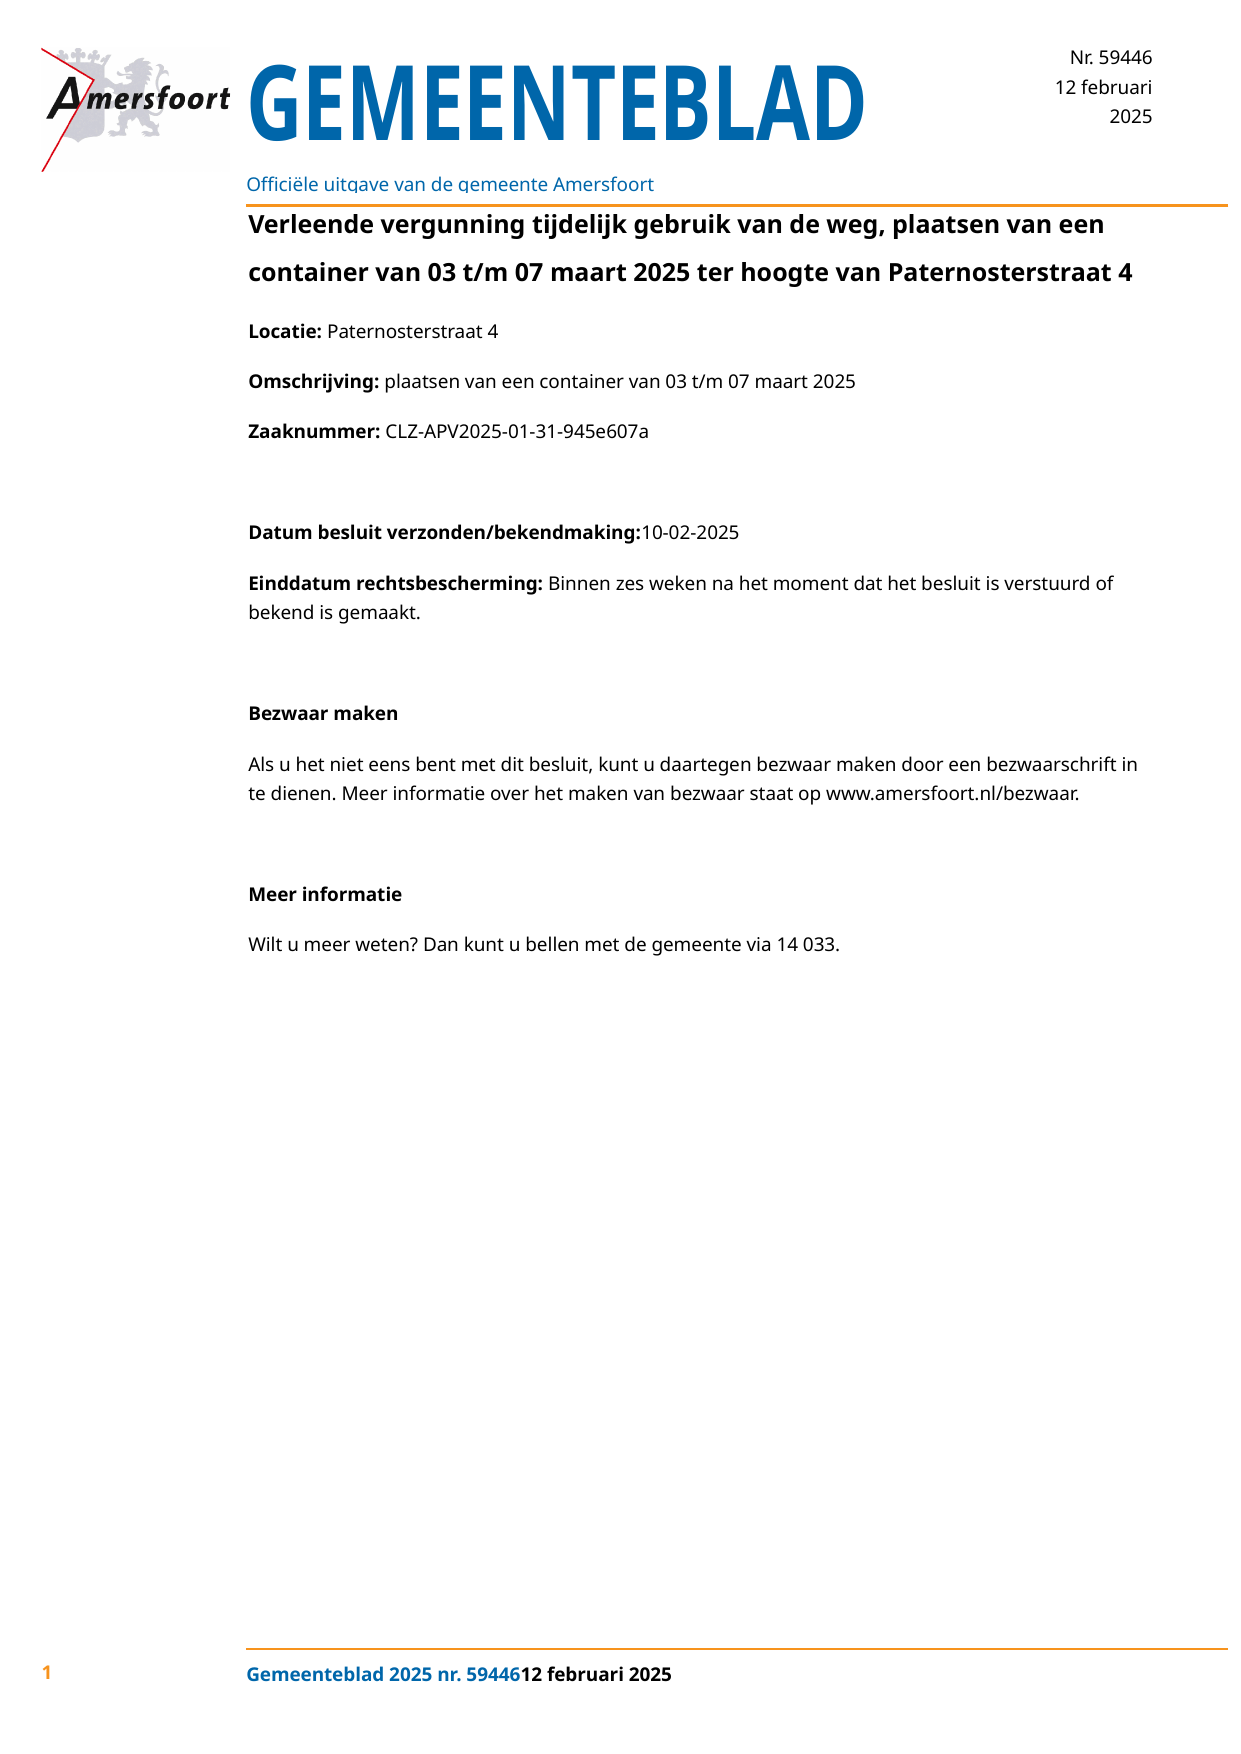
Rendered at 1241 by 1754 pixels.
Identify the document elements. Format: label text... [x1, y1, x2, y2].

text Einddatum rechtsbescherming: Binnen zes weken na het moment dat het besluit is verstuurd of bekend is gemaakt. [248, 570, 1152, 625]
text Datum besluit verzonden/bekendmaking:10-02-2025 [248, 519, 1152, 545]
text Meer informatie [248, 881, 1152, 907]
picture [41, 47, 231, 172]
text Verleende vergunning tijdelijk gebruik van de weg, plaatsen van een container van 03 t/m 07 maart 2025 ter hoogte van Paternosterstraat 4 [248, 207, 1152, 288]
text Wilt u meer weten? Dan kunt u bellen met de gemeente via 14 033. [248, 932, 1152, 957]
text Zaaknummer: CLZ-APV2025-01-31-945e607a [248, 419, 1152, 444]
text Als u het niet eens bent met dit besluit, kunt u daartegen bezwaar maken door een bezwaarschrift in te dienen. Meer informatie over het maken van bezwaar staat op www.amersfoort.nl/bezwaar. [248, 751, 1152, 806]
text Locatie: Paternosterstraat 4 [248, 318, 1152, 344]
text Bezwaar maken [248, 700, 1152, 726]
text Omschrijving: plaatsen van een container van 03 t/m 07 maart 2025 [248, 368, 1152, 394]
